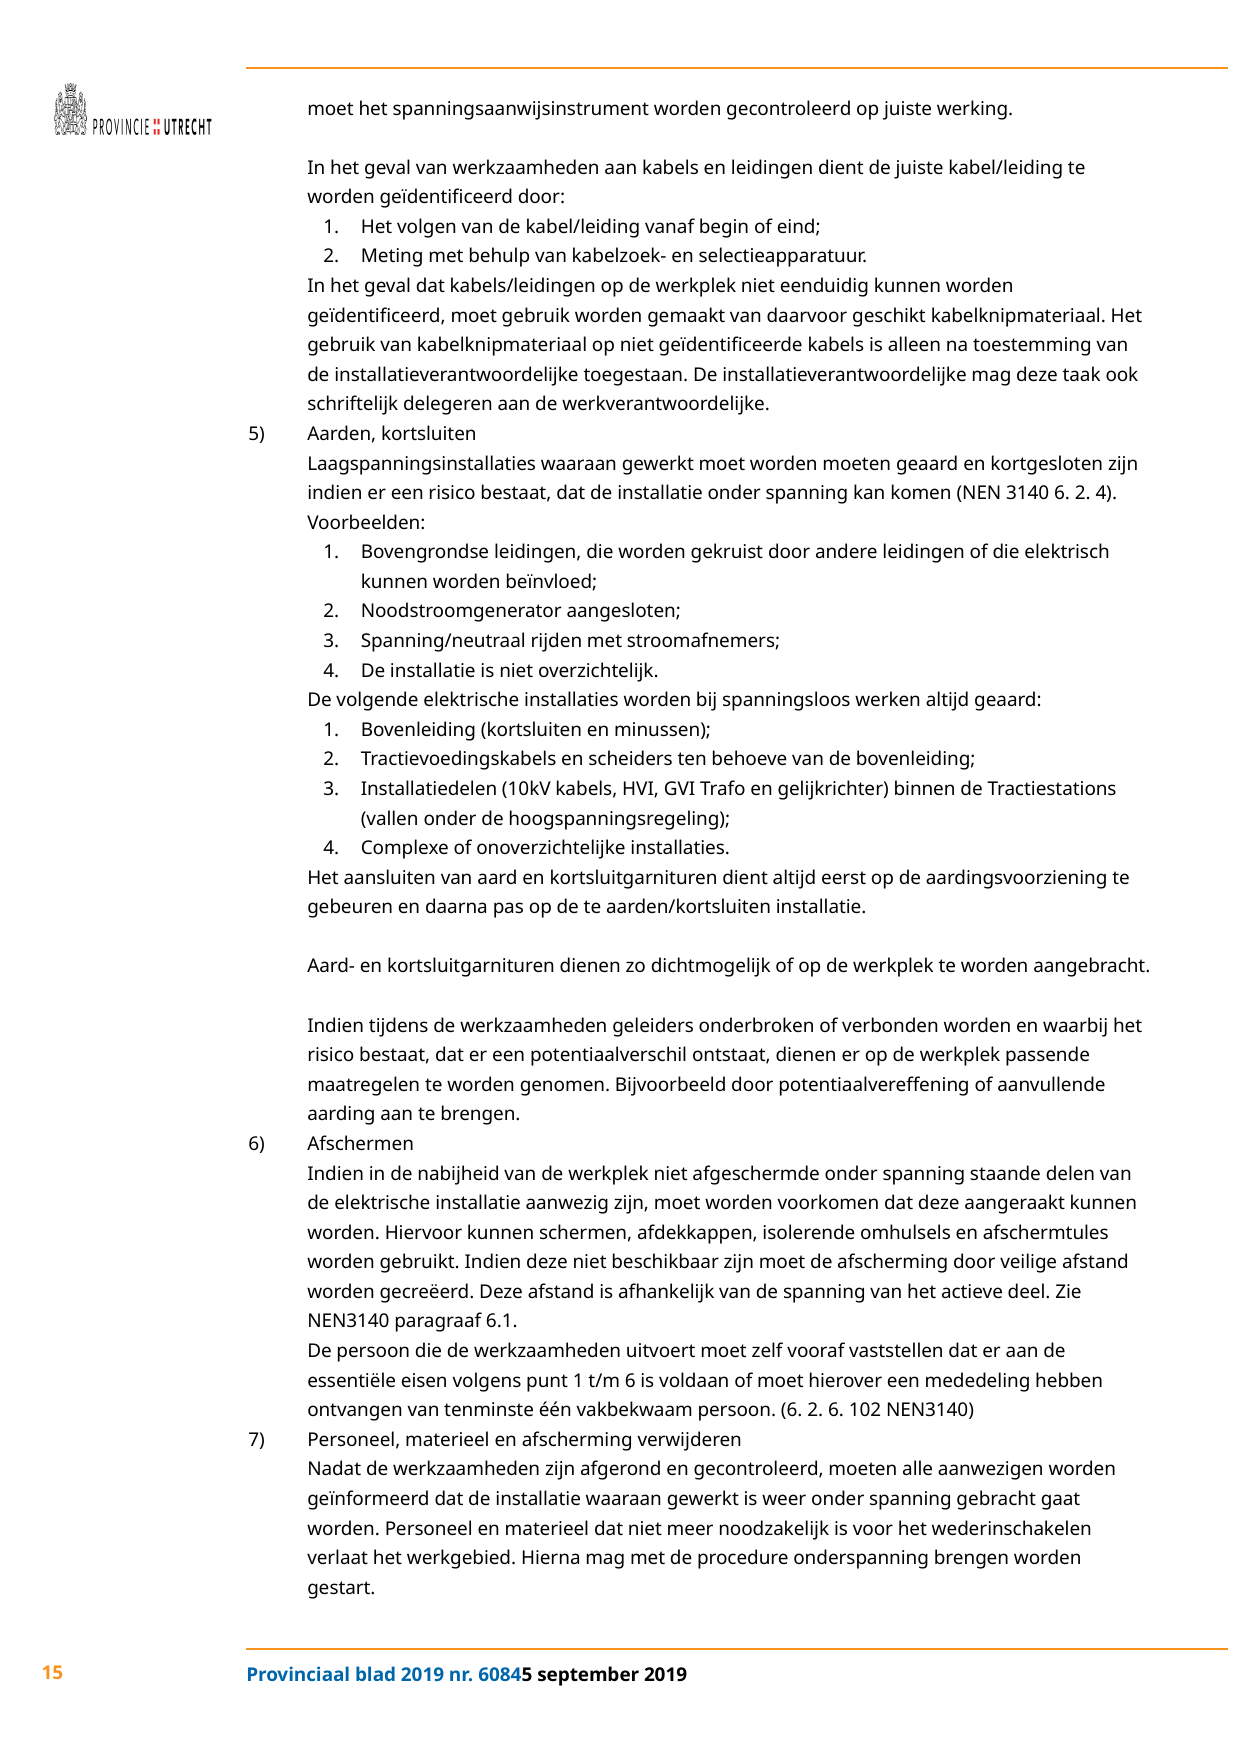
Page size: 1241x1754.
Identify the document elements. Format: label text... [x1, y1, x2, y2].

list De installatie is niet overzichtelijk. [323, 657, 1152, 683]
list Aard- en kortsluitgarnituren dienen zo dichtmogelijk of op de werkplek te worden aangebracht. [248, 953, 1152, 978]
list Installatiedelen (10kV kabels, HVI, GVI Trafo en gelijkrichter) binnen de Tractiestations (vallen onder de hoogspanningsregeling); [323, 775, 1152, 831]
list In het geval van werkzaamheden aan kabels en leidingen dient de juiste kabel/leiding te worden geïdentificeerd door: [248, 154, 1152, 209]
picture [41, 47, 231, 172]
list moet het spanningsaanwijsinstrument worden gecontroleerd op juiste werking. [248, 95, 1152, 121]
list Indien in de nabijheid van de werkplek niet afgeschermde onder spanning staande delen van de elektrische installatie aanwezig zijn, moet worden voorkomen dat deze aangeraakt kunnen worden. Hiervoor kunnen schermen, afdekkappen, isolerende omhulsels en afschermtules worden gebruikt. Indien deze niet beschikbaar zijn moet de afscherming door veilige afstand worden gecreëerd. Deze afstand is afhankelijk van de spanning van het actieve deel. Zie NEN3140 paragraaf 6.1. [248, 1160, 1152, 1333]
list Meting met behulp van kabelzoek- en selectieapparatuur. [323, 243, 1152, 268]
list Tractievoedingskabels en scheiders ten behoeve van de bovenleiding; [323, 746, 1152, 771]
list Nadat de werkzaamheden zijn afgerond en gecontroleerd, moeten alle aanwezigen worden geïnformeerd dat de installatie waaraan gewerkt is weer onder spanning gebracht gaat worden. Personeel en materieel dat niet meer noodzakelijk is voor het wederinschakelen verlaat het werkgebied. Hierna mag met de procedure onderspanning brengen worden gestart. [248, 1456, 1152, 1600]
list Complexe of onoverzichtelijke installaties. [323, 834, 1152, 860]
list Bovengrondse leidingen, die worden gekruist door andere leidingen of die elektrisch kunnen worden beïnvloed; [323, 538, 1152, 594]
list Het aansluiten van aard en kortsluitgarnituren dient altijd eerst op de aardingsvoorziening te gebeuren en daarna pas op de te aarden/kortsluiten installatie. [248, 864, 1152, 919]
list Aarden, kortsluiten [248, 420, 1152, 446]
list Voorbeelden: [248, 509, 1152, 535]
list In het geval dat kabels/leidingen op de werkplek niet eenduidig kunnen worden geïdentificeerd, moet gebruik worden gemaakt van daarvoor geschikt kabelknipmateriaal. Het gebruik van kabelknipmateriaal op niet geïdentificeerde kabels is alleen na toestemming van de installatieverantwoordelijke toegestaan. De installatieverantwoordelijke mag deze taak ook schriftelijk delegeren aan de werkverantwoordelijke. [248, 272, 1152, 416]
list De volgende elektrische installaties worden bij spanningsloos werken altijd geaard: [248, 686, 1152, 712]
list De persoon die de werkzaamheden uitvoert moet zelf vooraf vaststellen dat er aan de essentiële eisen volgens punt 1 t/m 6 is voldaan of moet hierover een mededeling hebben ontvangen van tenminste één vakbekwaam persoon. (6. 2. 6. 102 NEN3140) [248, 1337, 1152, 1422]
list Afschermen [248, 1130, 1152, 1156]
list Indien tijdens de werkzaamheden geleiders onderbroken of verbonden worden en waarbij het risico bestaat, dat er een potentiaalverschil ontstaat, dienen er op de werkplek passende maatregelen te worden genomen. Bijvoorbeeld door potentiaalvereffening of aanvullende aarding aan te brengen. [248, 1012, 1152, 1126]
list Laagspanningsinstallaties waaraan gewerkt moet worden moeten geaard en kortgesloten zijn indien er een risico bestaat, dat de installatie onder spanning kan komen (NEN 3140 6. 2. 4). [248, 450, 1152, 505]
list Personeel, materieel en afscherming verwijderen [248, 1426, 1152, 1452]
list Het volgen van de kabel/leiding vanaf begin of eind; [323, 213, 1152, 239]
list Noodstroomgenerator aangesloten; [323, 598, 1152, 623]
list Spanning/neutraal rijden met stroomafnemers; [323, 627, 1152, 653]
list Bovenleiding (kortsluiten en minussen); [323, 716, 1152, 742]
